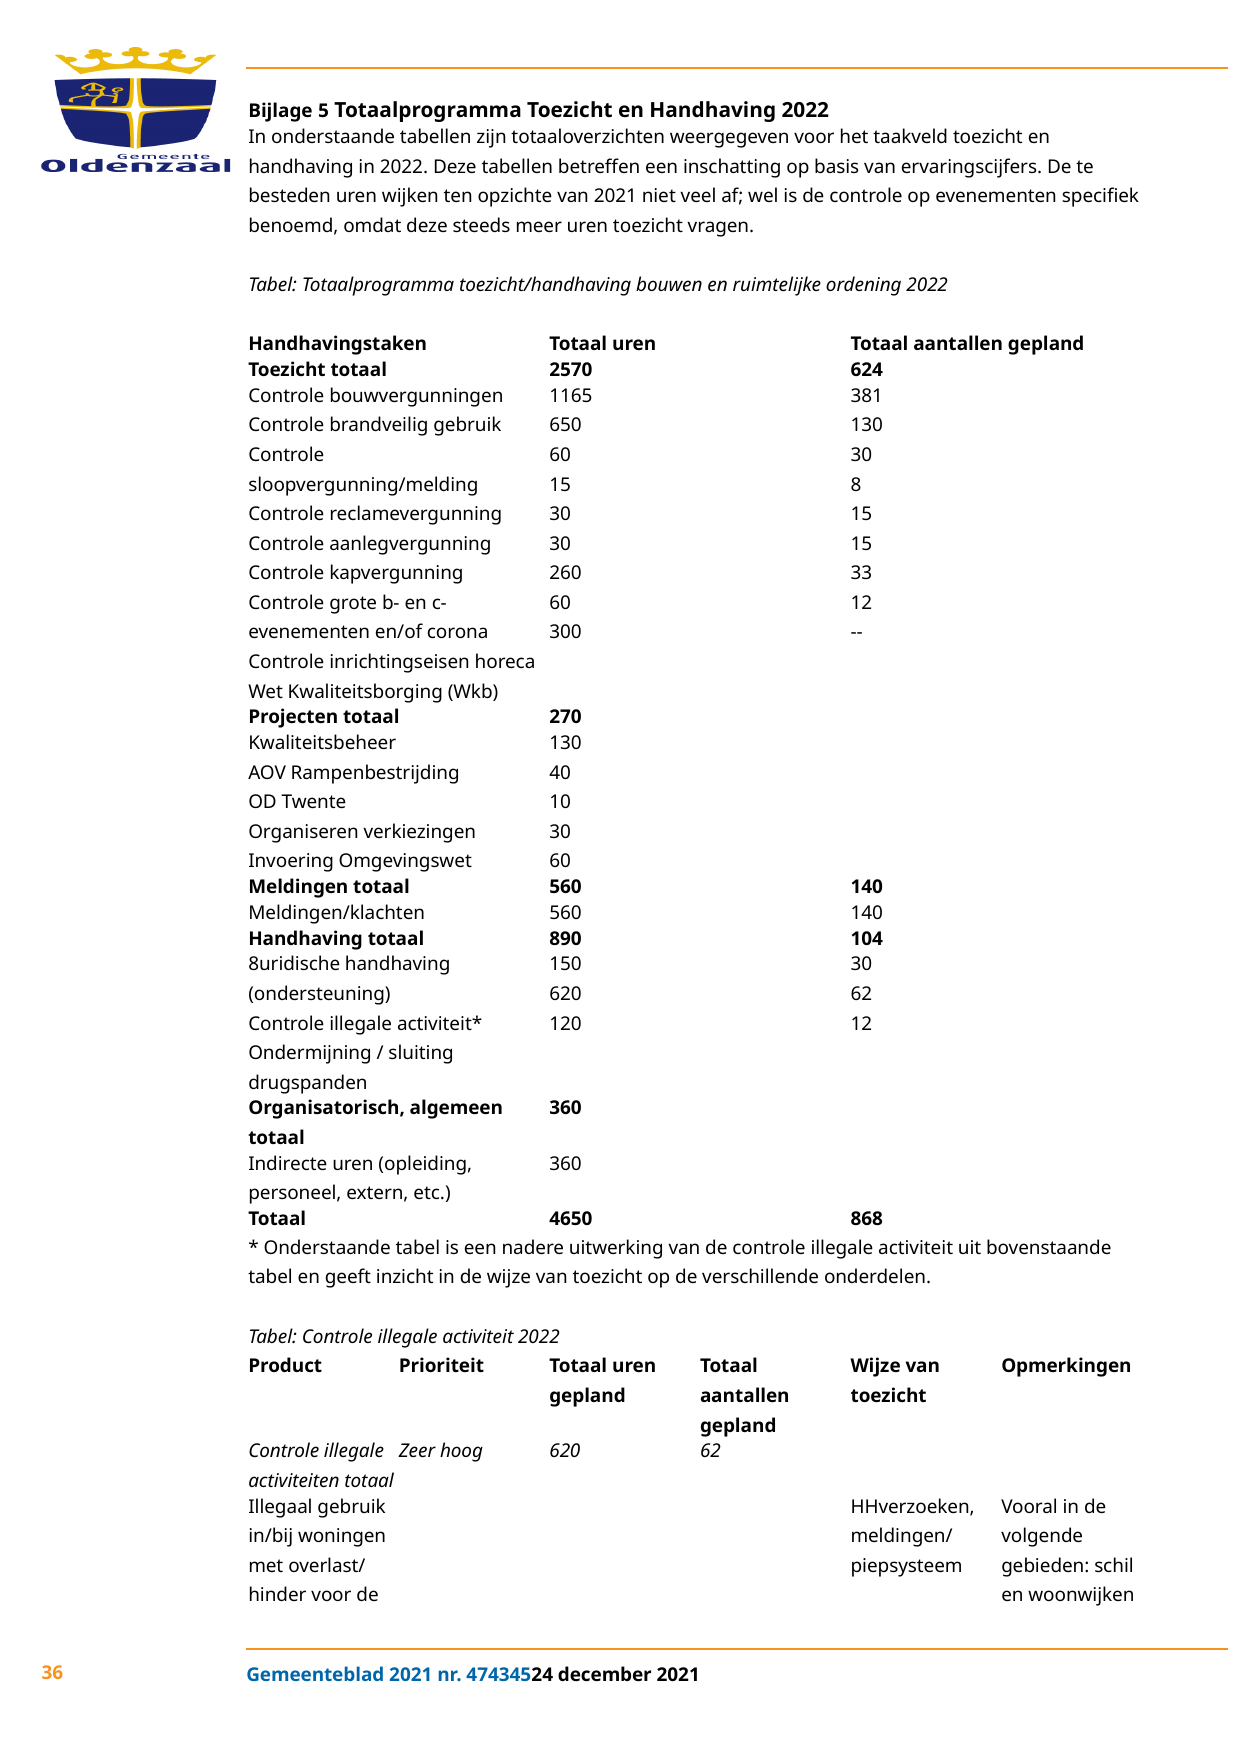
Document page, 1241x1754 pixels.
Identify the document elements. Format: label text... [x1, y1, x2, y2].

table_header Totaal uren [549, 331, 850, 356]
table_header Wijze van toezicht [850, 1353, 1001, 1437]
table_cell Projecten totaal [248, 704, 549, 729]
table_header Product [248, 1353, 398, 1437]
table_header Totaal aantallen gepland [850, 331, 1152, 356]
table_cell Toezicht totaal [248, 356, 549, 382]
table_cell [850, 704, 1152, 729]
table_cell Vooral in de volgende gebieden: schil en woonwijken [1001, 1493, 1152, 1607]
table_cell 270 [549, 704, 850, 729]
table_cell 2570 [549, 356, 850, 382]
table_cell [850, 1095, 1152, 1150]
table_cell Organisatorisch, algemeen totaal [248, 1095, 549, 1150]
table_cell Indirecte uren (opleiding, personeel, extern, etc.) [248, 1150, 549, 1205]
text Tabel: Controle illegale activiteit 2022 [248, 1323, 1152, 1349]
text In onderstaande tabellen zijn totaaloverzichten weergegeven voor het taakveld toezicht en handhaving in 2022. Deze tabellen betreffen een inschatting op basis van ervaringscijfers. De te besteden uren wijken ten opzichte van 2021 niet veel af; wel is de controle op evenementen specifiek benoemd, omdat deze steeds meer uren toezicht vragen. [248, 123, 1152, 238]
table_cell 140 [850, 899, 1152, 925]
table_cell 130 40 10 30 60 [549, 729, 850, 873]
table_cell [700, 1493, 850, 1607]
table_cell Totaal [248, 1205, 549, 1231]
table_cell 560 [549, 899, 850, 925]
text Bijlage 5 Totaalprogramma Toezicht en Handhaving 2022 [248, 95, 1152, 123]
table_cell Kwaliteitsbeheer AOV Rampenbestrijding OD Twente Organiseren verkiezingen Invoering Omgevingswet [248, 729, 549, 873]
table_cell [549, 1493, 700, 1607]
table_cell Illegaal gebruik in/bij woningen met overlast/ hinder voor de [248, 1493, 398, 1607]
table_cell 30 62 12 [850, 951, 1152, 1094]
table_cell 560 [549, 873, 850, 899]
table_cell 150 620 120 [549, 951, 850, 1094]
table_cell 890 [549, 925, 850, 951]
table_cell [850, 729, 1152, 873]
table_cell [850, 1150, 1152, 1205]
table_header Opmerkingen [1001, 1353, 1152, 1437]
table_cell [399, 1493, 549, 1607]
table_cell 62 [700, 1438, 850, 1493]
table_cell [850, 1438, 1001, 1493]
table_cell HHverzoeken, meldingen/ piepsysteem [850, 1493, 1001, 1607]
table_cell Controle bouwvergunningen Controle brandveilig gebruik Controle sloopvergunning/melding Controle reclamevergunning Controle aanlegvergunning Controle kapvergunning Controle grote b- en c-evenementen en/of corona Controle inrichtingseisen horeca Wet Kwaliteitsborging (Wkb) [248, 382, 549, 703]
table_cell 868 [850, 1205, 1152, 1231]
table_cell 381 130 30 8 15 15 33 12 -- [850, 382, 1152, 703]
table_cell Handhaving totaal [248, 925, 549, 951]
table_cell Meldingen totaal [248, 873, 549, 899]
table_cell 624 [850, 356, 1152, 382]
table_cell Meldingen/klachten [248, 899, 549, 925]
table_header Handhavingstaken [248, 331, 549, 356]
table_header Prioriteit [399, 1353, 549, 1437]
table_cell 360 [549, 1095, 850, 1150]
table_cell 140 [850, 873, 1152, 899]
table_cell 360 [549, 1150, 850, 1205]
text * Onderstaande tabel is een nadere uitwerking van de controle illegale activiteit uit bovenstaande tabel en geeft inzicht in de wijze van toezicht op de verschillende onderdelen. [248, 1234, 1152, 1289]
text Tabel: Totaalprogramma toezicht/handhaving bouwen en ruimtelijke ordening 2022 [248, 271, 1152, 297]
table_cell Zeer hoog [399, 1438, 549, 1493]
table_cell 8uridische handhaving (ondersteuning) Controle illegale activiteit* Ondermijning / sluiting drugspanden [248, 951, 549, 1094]
table_cell 620 [549, 1438, 700, 1493]
table_header Totaal aantallen gepland [700, 1353, 850, 1437]
table_cell Controle illegale activiteiten totaal [248, 1438, 398, 1493]
table_cell 4650 [549, 1205, 850, 1231]
table_cell 1165 650 60 15 30 30 260 60 300 [549, 382, 850, 703]
table_cell [1001, 1438, 1152, 1493]
picture [41, 47, 231, 172]
table_header Totaal uren gepland [549, 1353, 700, 1437]
table_cell 104 [850, 925, 1152, 951]
